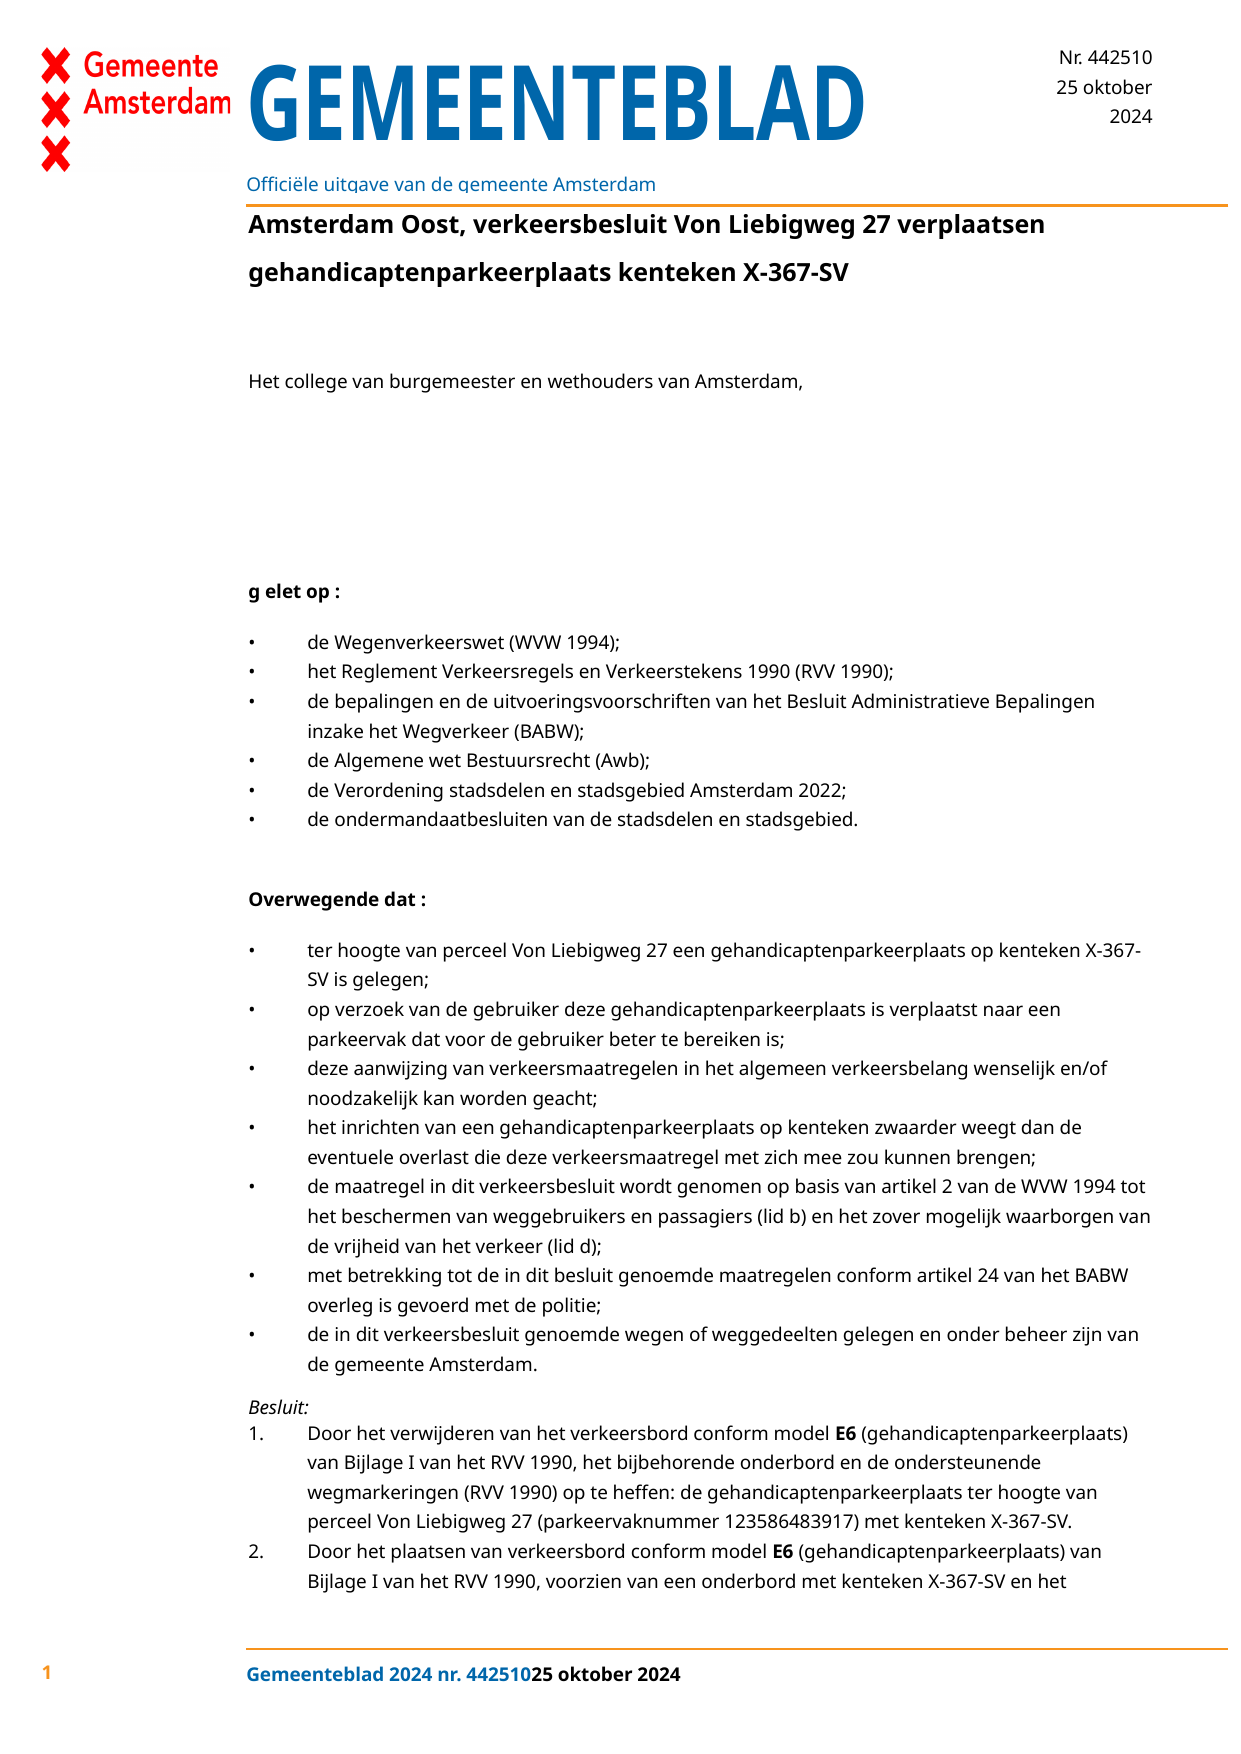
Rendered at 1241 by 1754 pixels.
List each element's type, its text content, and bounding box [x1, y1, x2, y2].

list het Reglement Verkeersregels en Verkeerstekens 1990 (RVV 1990); [248, 659, 1152, 684]
list deze aanwijzing van verkeersmaatregelen in het algemeen verkeersbelang wenselijk en/of noodzakelijk kan worden geacht; [248, 1055, 1152, 1111]
picture [41, 47, 231, 172]
list de ondermandaatbesluiten van de stadsdelen en stadsgebied. [248, 807, 1152, 832]
text Besluit: [248, 1394, 1152, 1420]
list de in dit verkeersbesluit genoemde wegen of weggedeelten gelegen en onder beheer zijn van de gemeente Amsterdam. [248, 1322, 1152, 1377]
text Het college van burgemeester en wethouders van Amsterdam, [248, 368, 1152, 394]
list Door het verwijderen van het verkeersbord conform model E6 (gehandicaptenparkeerplaats) van Bijlage I van het RVV 1990, het bijbehorende onderbord en de ondersteunende wegmarkeringen (RVV 1990) op te heffen: de gehandicaptenparkeerplaats ter hoogte van perceel Von Liebigweg 27 (parkeervaknummer 123586483917) met kenteken X-367-SV. [248, 1420, 1152, 1534]
list de Verordening stadsdelen en stadsgebied Amsterdam 2022; [248, 777, 1152, 803]
list de Wegenverkeerswet (WVW 1994); [248, 629, 1152, 655]
list Door het plaatsen van verkeersbord conform model E6 (gehandicaptenparkeerplaats) van Bijlage I van het RVV 1990, voorzien van een onderbord met kenteken X-367-SV en het [248, 1538, 1152, 1594]
list de maatregel in dit verkeersbesluit wordt genomen op basis van artikel 2 van de WVW 1994 tot het beschermen van weggebruikers en passagiers (lid b) en het zover mogelijk waarborgen van de vrijheid van het verkeer (lid d); [248, 1174, 1152, 1258]
list ter hoogte van perceel Von Liebigweg 27 een gehandicaptenparkeerplaats op kenteken X-367-SV is gelegen; [248, 937, 1152, 992]
text g elet op : [248, 579, 1152, 604]
list de Algemene wet Bestuursrecht (Awb); [248, 747, 1152, 773]
list de bepalingen en de uitvoeringsvoorschriften van het Besluit Administratieve Bepalingen inzake het Wegverkeer (BABW); [248, 688, 1152, 743]
list het inrichten van een gehandicaptenparkeerplaats op kenteken zwaarder weegt dan de eventuele overlast die deze verkeersmaatregel met zich mee zou kunnen brengen; [248, 1114, 1152, 1170]
text Amsterdam Oost, verkeersbesluit Von Liebigweg 27 verplaatsen gehandicaptenparkeerplaats kenteken X-367-SV [248, 207, 1152, 288]
text Overwegende dat : [248, 887, 1152, 912]
list op verzoek van de gebruiker deze gehandicaptenparkeerplaats is verplaatst naar een parkeervak dat voor de gebruiker beter te bereiken is; [248, 996, 1152, 1051]
list met betrekking tot de in dit besluit genoemde maatregelen conform artikel 24 van het BABW overleg is gevoerd met de politie; [248, 1262, 1152, 1318]
